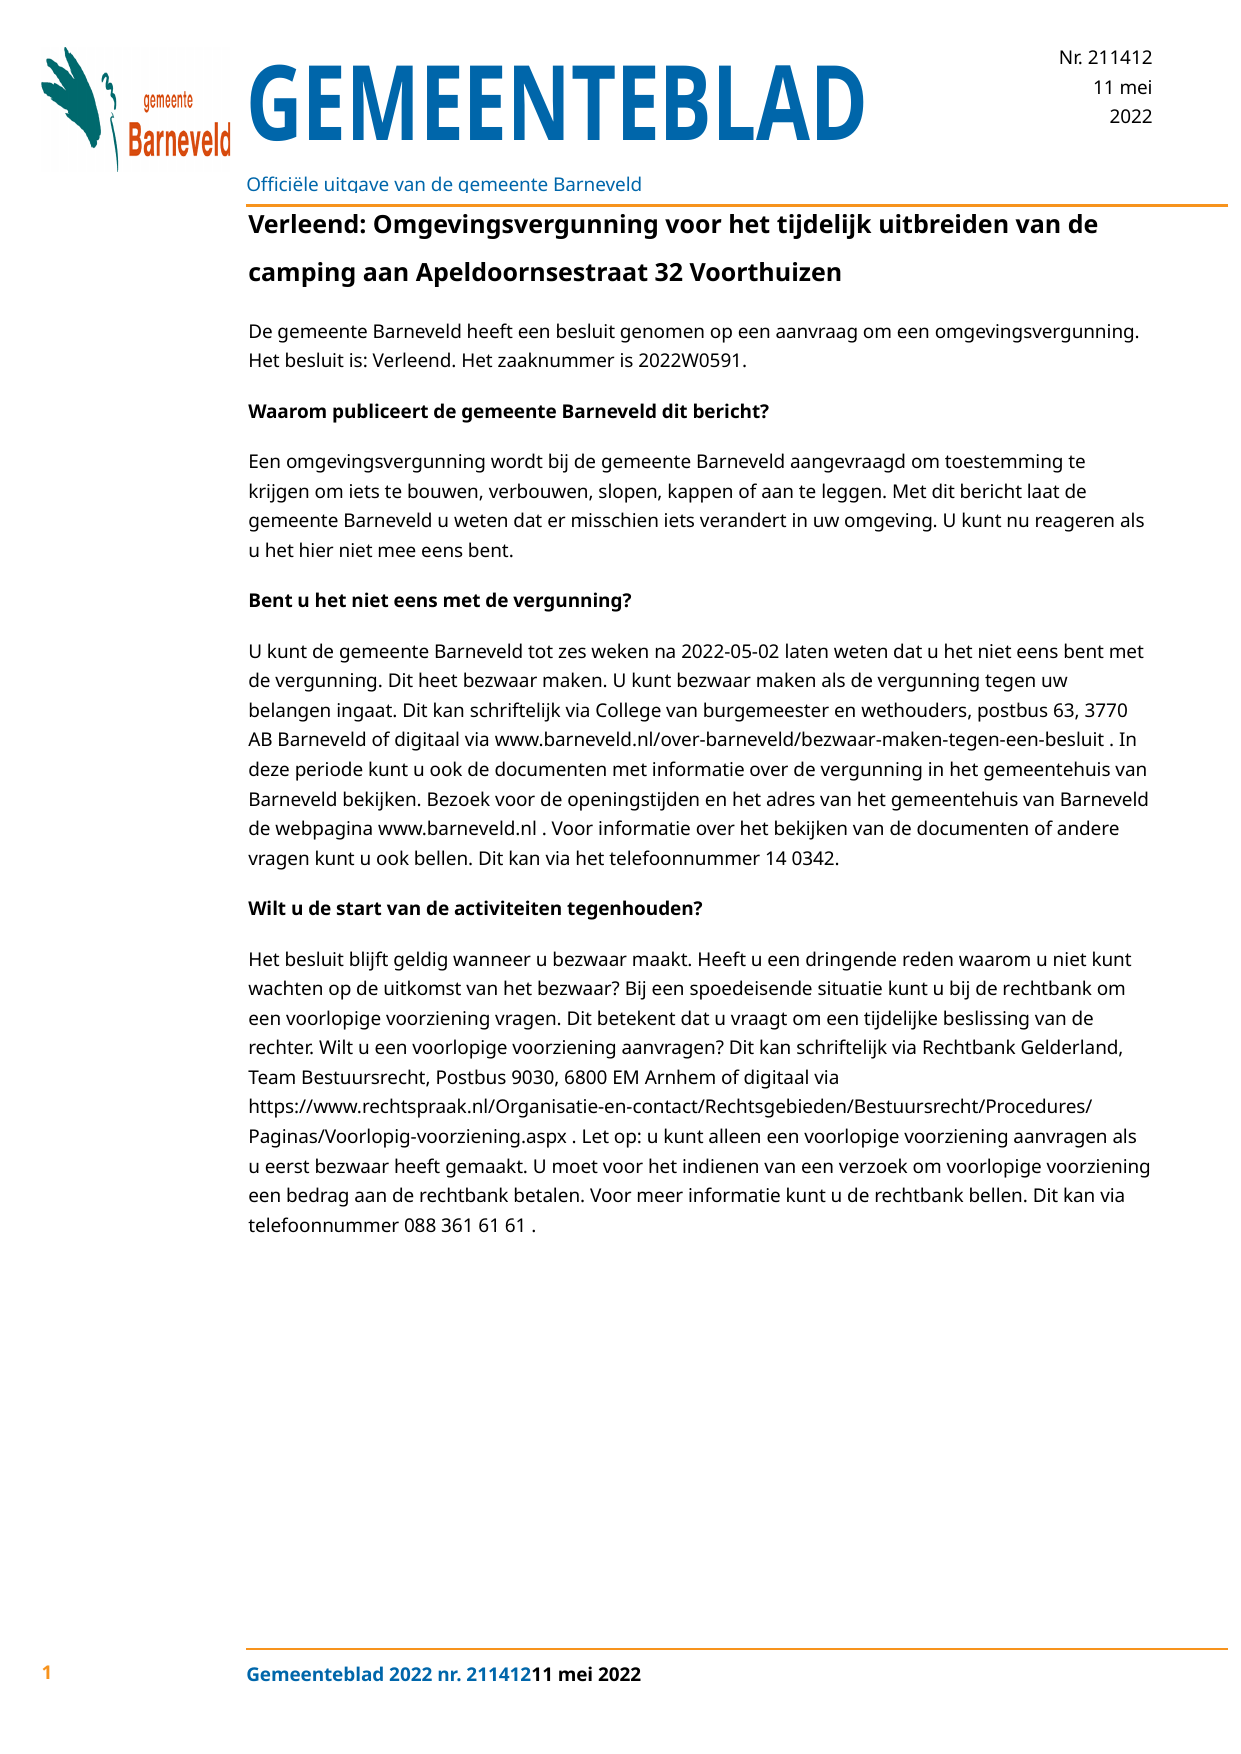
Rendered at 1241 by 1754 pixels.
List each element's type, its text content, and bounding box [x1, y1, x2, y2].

picture [41, 47, 231, 172]
text Een omgevingsvergunning wordt bij de gemeente Barneveld aangevraagd om toestemming te krijgen om iets te bouwen, verbouwen, slopen, kappen of aan te leggen. Met dit bericht laat de gemeente Barneveld u weten dat er misschien iets verandert in uw omgeving. U kunt nu reageren als u het hier niet mee eens bent. [248, 448, 1152, 563]
text Waarom publiceert de gemeente Barneveld dit bericht? [248, 398, 1152, 424]
text U kunt de gemeente Barneveld tot zes weken na 2022-05-02 laten weten dat u het niet eens bent met de vergunning. Dit heet bezwaar maken. U kunt bezwaar maken als de vergunning tegen uw belangen ingaat. Dit kan schriftelijk via College van burgemeester en wethouders, postbus 63, 3770 AB Barneveld of digitaal via www.barneveld.nl/over-barneveld/bezwaar-maken-tegen-een-besluit . In deze periode kunt u ook de documenten met informatie over de vergunning in het gemeentehuis van Barneveld bekijken. Bezoek voor de openingstijden en het adres van het gemeentehuis van Barneveld de webpagina www.barneveld.nl . Voor informatie over het bekijken van de documenten of andere vragen kunt u ook bellen. Dit kan via het telefoonnummer 14 0342. [248, 638, 1152, 871]
text De gemeente Barneveld heeft een besluit genomen op een aanvraag om een omgevingsvergunning. Het besluit is: Verleend. Het zaaknummer is 2022W0591. [248, 318, 1152, 373]
text Bent u het niet eens met de vergunning? [248, 587, 1152, 613]
text Het besluit blijft geldig wanneer u bezwaar maakt. Heeft u een dringende reden waarom u niet kunt wachten op de uitkomst van het bezwaar? Bij een spoedeisende situatie kunt u bij de rechtbank om een voorlopige voorziening vragen. Dit betekent dat u vraagt om een tijdelijke beslissing van de rechter. Wilt u een voorlopige voorziening aanvragen? Dit kan schriftelijk via Rechtbank Gelderland, Team Bestuursrecht, Postbus 9030, 6800 EM Arnhem of digitaal via https://www.rechtspraak.nl/Organisatie-en-contact/Rechtsgebieden/Bestuursrecht/Procedures/Paginas/Voorlopig-voorziening.aspx . Let op: u kunt alleen een voorlopige voorziening aanvragen als u eerst bezwaar heeft gemaakt. U moet voor het indienen van een verzoek om voorlopige voorziening een bedrag aan de rechtbank betalen. Voor meer informatie kunt u de rechtbank bellen. Dit kan via telefoonnummer 088 361 61 61 . [248, 946, 1152, 1238]
text Wilt u de start van de activiteiten tegenhouden? [248, 895, 1152, 921]
text Verleend: Omgevingsvergunning voor het tijdelijk uitbreiden van de camping aan Apeldoornsestraat 32 Voorthuizen [248, 207, 1152, 288]
